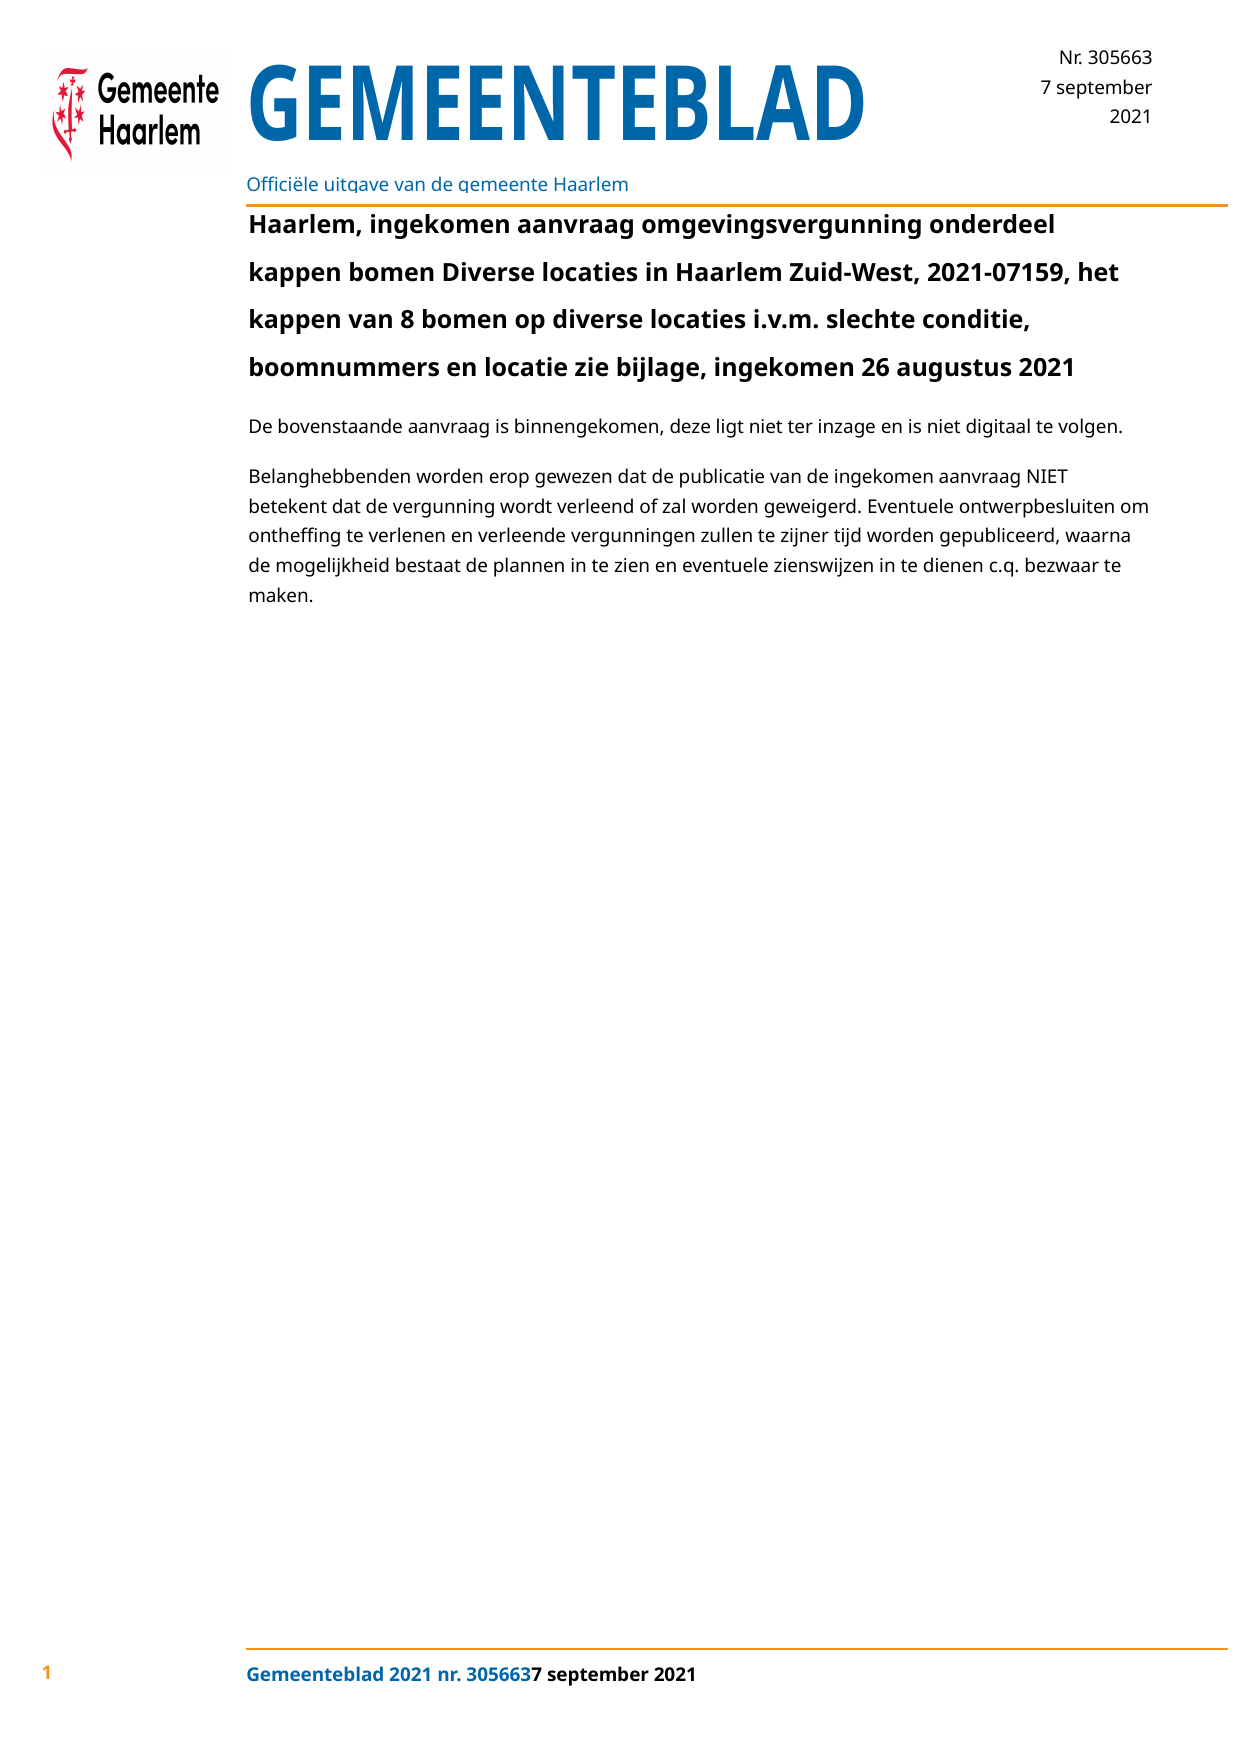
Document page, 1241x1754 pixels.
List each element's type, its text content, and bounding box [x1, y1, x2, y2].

picture [41, 47, 231, 172]
text Haarlem, ingekomen aanvraag omgevingsvergunning onderdeel kappen bomen Diverse locaties in Haarlem Zuid-West, 2021-07159, het kappen van 8 bomen op diverse locaties i.v.m. slechte conditie, boomnummers en locatie zie bijlage, ingekomen 26 augustus 2021 [248, 207, 1152, 384]
text Belanghebbenden worden erop gewezen dat de publicatie van de ingekomen aanvraag NIET betekent dat de vergunning wordt verleend of zal worden geweigerd. Eventuele ontwerpbesluiten om ontheffing te verlenen en verleende vergunningen zullen te zijner tijd worden gepubliceerd, waarna de mogelijkheid bestaat de plannen in te zien en eventuele zienswijzen in te dienen c.q. bezwaar te maken. [248, 463, 1152, 608]
text De bovenstaande aanvraag is binnengekomen, deze ligt niet ter inzage en is niet digitaal te volgen. [248, 413, 1152, 439]
